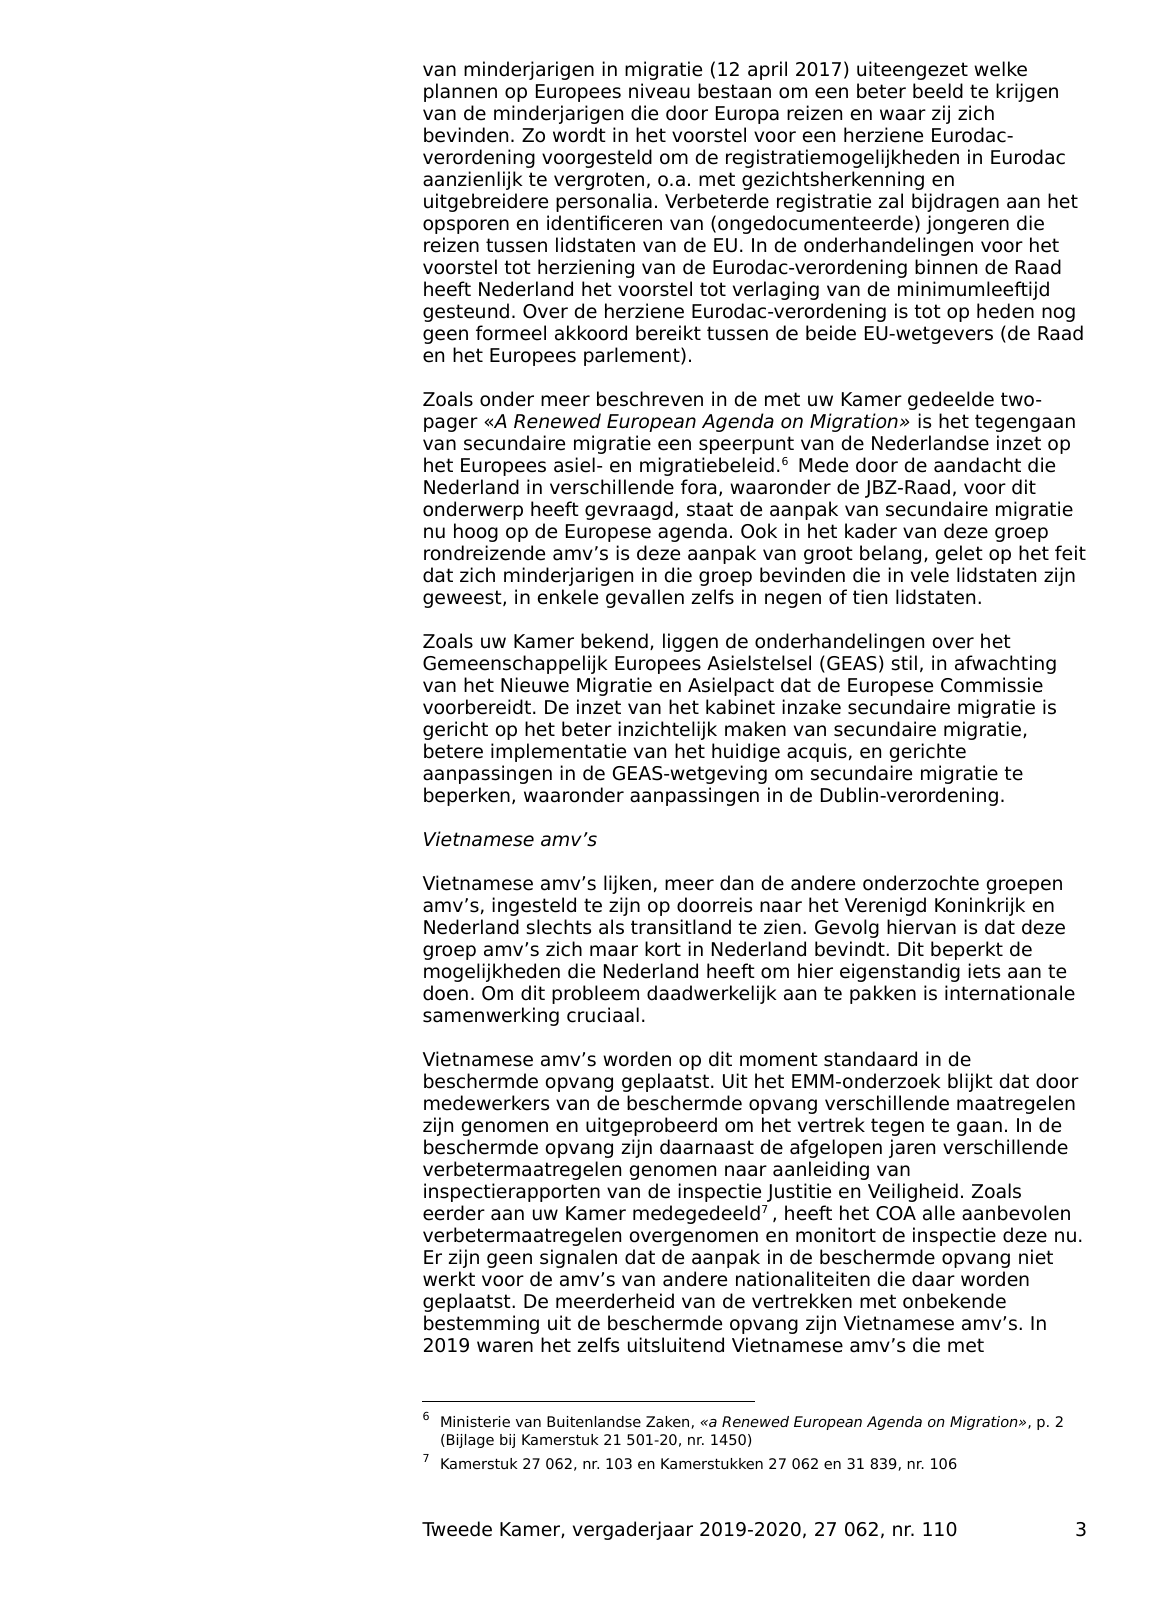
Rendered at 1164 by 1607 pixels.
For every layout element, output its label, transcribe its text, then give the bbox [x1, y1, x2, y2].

text Ministerie van Buitenlandse Zaken, «a Renewed European Agenda on Migration», p. 2 (Bijlage bij Kamerstuk 21 501-20, nr. 1450) [422, 1410, 1087, 1449]
text Zoals onder meer beschreven in de met uw Kamer gedeelde two-pager «A Renewed European Agenda on Migration» is het tegengaan van secundaire migratie een speerpunt van de Nederlandse inzet op het Europees asiel- en migratiebeleid. Mede door de aandacht die Nederland in verschillende fora, waaronder de JBZ-Raad, voor dit onderwerp heeft gevraagd, staat de aanpak van secundaire migratie nu hoog op de Europese agenda. Ook in het kader van deze groep rondreizende amv’s is deze aanpak van groot belang, gelet op het feit dat zich minderjarigen in die groep bevinden die in vele lidstaten zijn geweest, in enkele gevallen zelfs in negen of tien lidstaten. [422, 389, 1087, 609]
subtitle Vietnamese amv’s [422, 829, 1087, 851]
text Zoals uw Kamer bekend, liggen de onderhandelingen over het Gemeenschappelijk Europees Asielstelsel (GEAS) stil, in afwachting van het Nieuwe Migratie en Asielpact dat de Europese Commissie voorbereidt. De inzet van het kabinet inzake secundaire migratie is gericht op het beter inzichtelijk maken van secundaire migratie, betere implementatie van het huidige acquis, en gerichte aanpassingen in de GEAS-wetgeving om secundaire migratie te beperken, waaronder aanpassingen in de Dublin-verordening. [422, 631, 1087, 807]
text Kamerstuk 27 062, nr. 103 en Kamerstukken 27 062 en 31 839, nr. 106 [422, 1452, 1087, 1474]
text Vietnamese amv’s worden op dit moment standaard in de beschermde opvang geplaatst. Uit het EMM-onderzoek blijkt dat door medewerkers van de beschermde opvang verschillende maatregelen zijn genomen en uitgeprobeerd om het vertrek tegen te gaan. In de beschermde opvang zijn daarnaast de afgelopen jaren verschillende verbetermaatregelen genomen naar aanleiding van inspectierapporten van de inspectie Justitie en Veiligheid. Zoals eerder aan uw Kamer medegedeeld, heeft het COA alle aanbevolen verbetermaatregelen overgenomen en monitort de inspectie deze nu. Er zijn geen signalen dat de aanpak in de beschermde opvang niet werkt voor de amv’s van andere nationaliteiten die daar worden geplaatst. De meerderheid van de vertrekken met onbekende bestemming uit de beschermde opvang zijn Vietnamese amv’s. In 2019 waren het zelfs uitsluitend Vietnamese amv’s die met [422, 1049, 1087, 1357]
text Vietnamese amv’s lijken, meer dan de andere onderzochte groepen amv’s, ingesteld te zijn op doorreis naar het Verenigd Koninkrijk en Nederland slechts als transitland te zien. Gevolg hiervan is dat deze groep amv’s zich maar kort in Nederland bevindt. Dit beperkt de mogelijkheden die Nederland heeft om hier eigenstandig iets aan te doen. Om dit probleem daadwerkelijk aan te pakken is internationale samenwerking cruciaal. [422, 873, 1087, 1027]
text van minderjarigen in migratie (12 april 2017) uiteengezet welke plannen op Europees niveau bestaan om een beter beeld te krijgen van de minderjarigen die door Europa reizen en waar zij zich bevinden. Zo wordt in het voorstel voor een herziene Eurodac-verordening voorgesteld om de registratiemogelijkheden in Eurodac aanzienlijk te vergroten, o.a. met gezichtsherkenning en uitgebreidere personalia. Verbeterde registratie zal bijdragen aan het opsporen en identificeren van (ongedocumenteerde) jongeren die reizen tussen lidstaten van de EU. In de onderhandelingen voor het voorstel tot herziening van de Eurodac-verordening binnen de Raad heeft Nederland het voorstel tot verlaging van de minimumleeftijd gesteund. Over de herziene Eurodac-verordening is tot op heden nog geen formeel akkoord bereikt tussen de beide EU-wetgevers (de Raad en het Europees parlement). [422, 59, 1087, 367]
